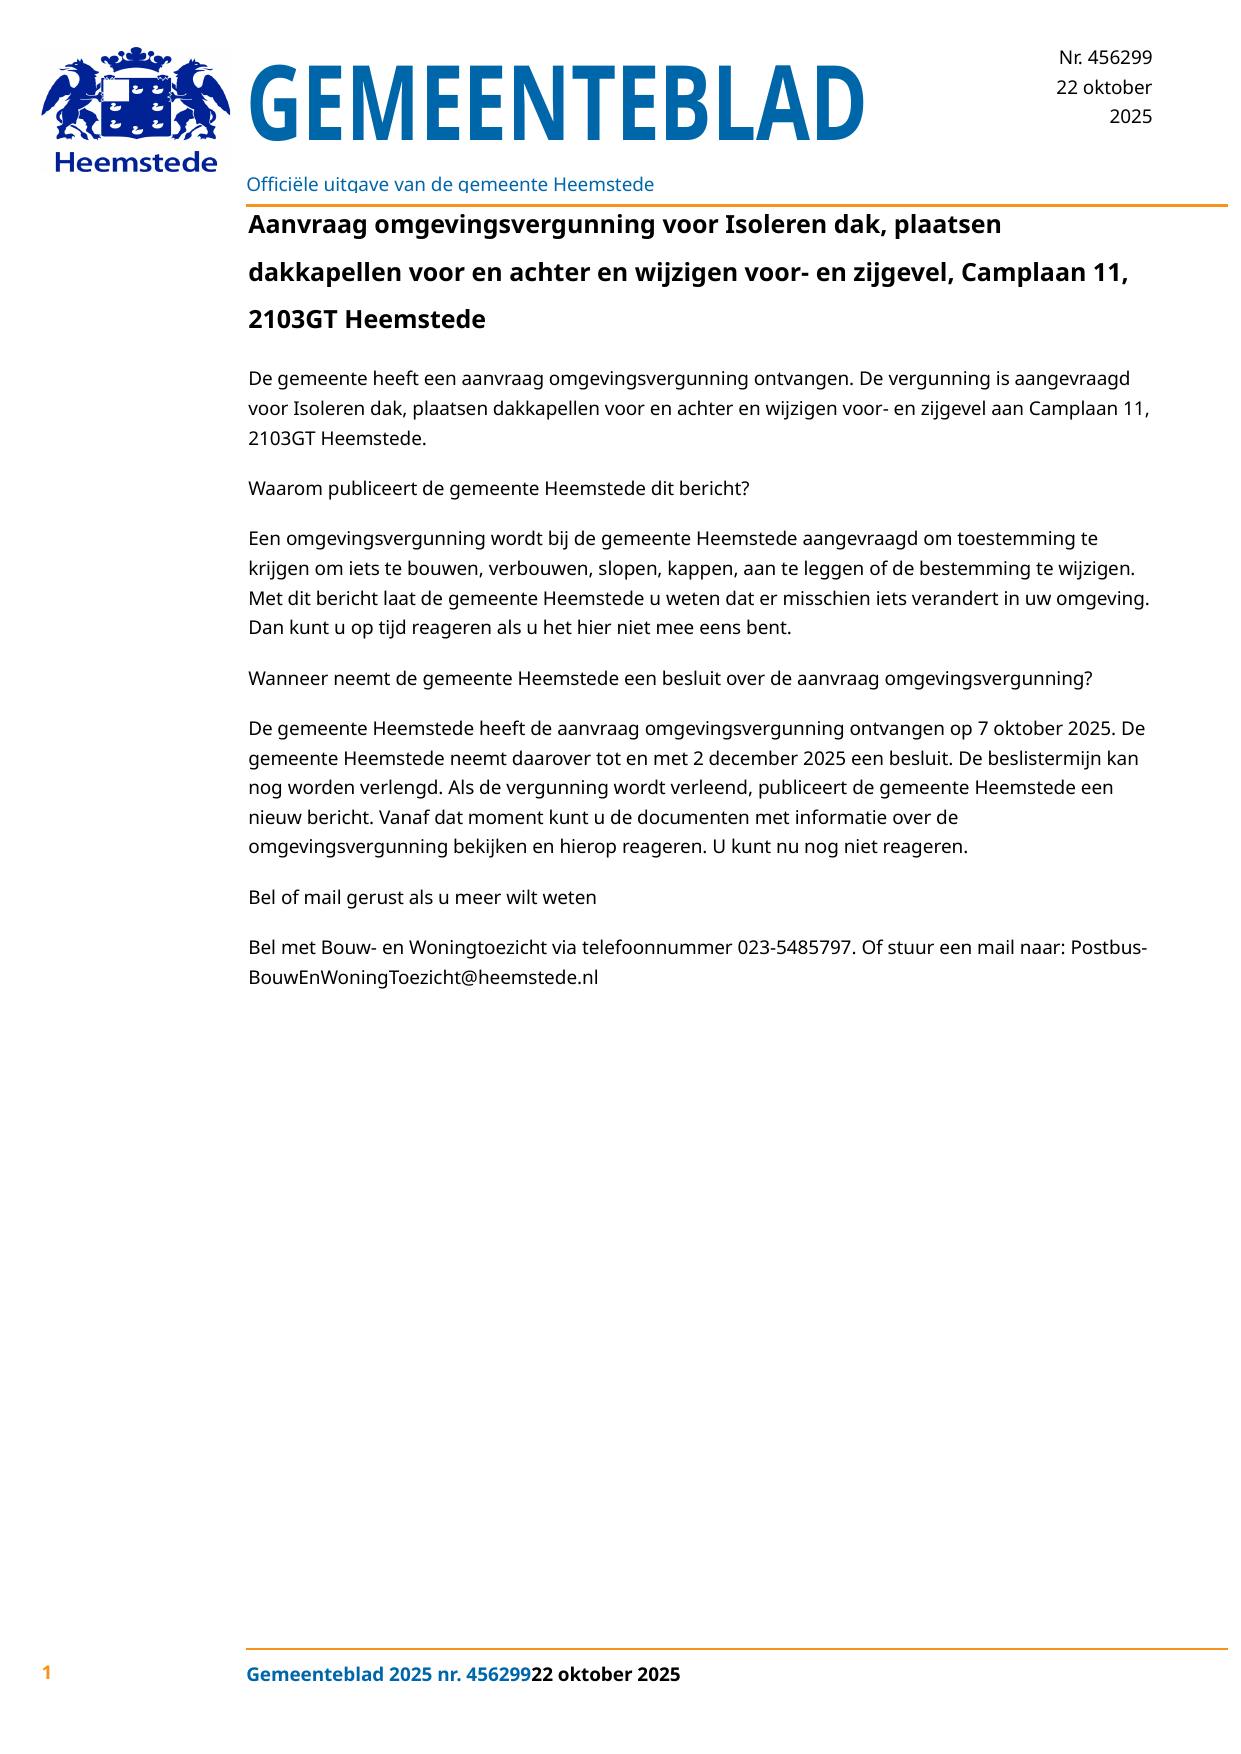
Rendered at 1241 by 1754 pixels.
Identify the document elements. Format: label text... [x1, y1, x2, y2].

text De gemeente Heemstede heeft de aanvraag omgevingsvergunning ontvangen op 7 oktober 2025. De gemeente Heemstede neemt daarover tot en met 2 december 2025 een besluit. De beslistermijn kan nog worden verlengd. Als de vergunning wordt verleend, publiceert de gemeente Heemstede een nieuw bericht. Vanaf dat moment kunt u de documenten met informatie over de omgevingsvergunning bekijken en hierop reageren. U kunt nu nog niet reageren. [248, 715, 1152, 859]
text Bel of mail gerust als u meer wilt weten [248, 884, 1152, 909]
text Aanvraag omgevingsvergunning voor Isoleren dak, plaatsen dakkapellen voor en achter en wijzigen voor- en zijgevel, Camplaan 11, 2103GT Heemstede [248, 207, 1152, 336]
text Bel met Bouw- en Woningtoezicht via telefoonnummer 023-5485797. Of stuur een mail naar: Postbus-BouwEnWoningToezicht@heemstede.nl [248, 934, 1152, 989]
text De gemeente heeft een aanvraag omgevingsvergunning ontvangen. De vergunning is aangevraagd voor Isoleren dak, plaatsen dakkapellen voor en achter en wijzigen voor- en zijgevel aan Camplaan 11, 2103GT Heemstede. [248, 366, 1152, 450]
text Een omgevingsvergunning wordt bij de gemeente Heemstede aangevraagd om toestemming te krijgen om iets te bouwen, verbouwen, slopen, kappen, aan te leggen of de bestemming te wijzigen. Met dit bericht laat de gemeente Heemstede u weten dat er misschien iets verandert in uw omgeving. Dan kunt u op tijd reageren als u het hier niet mee eens bent. [248, 526, 1152, 640]
text Waarom publiceert de gemeente Heemstede dit bericht? [248, 475, 1152, 501]
text Wanneer neemt de gemeente Heemstede een besluit over de aanvraag omgevingsvergunning? [248, 665, 1152, 690]
picture [41, 47, 231, 172]
